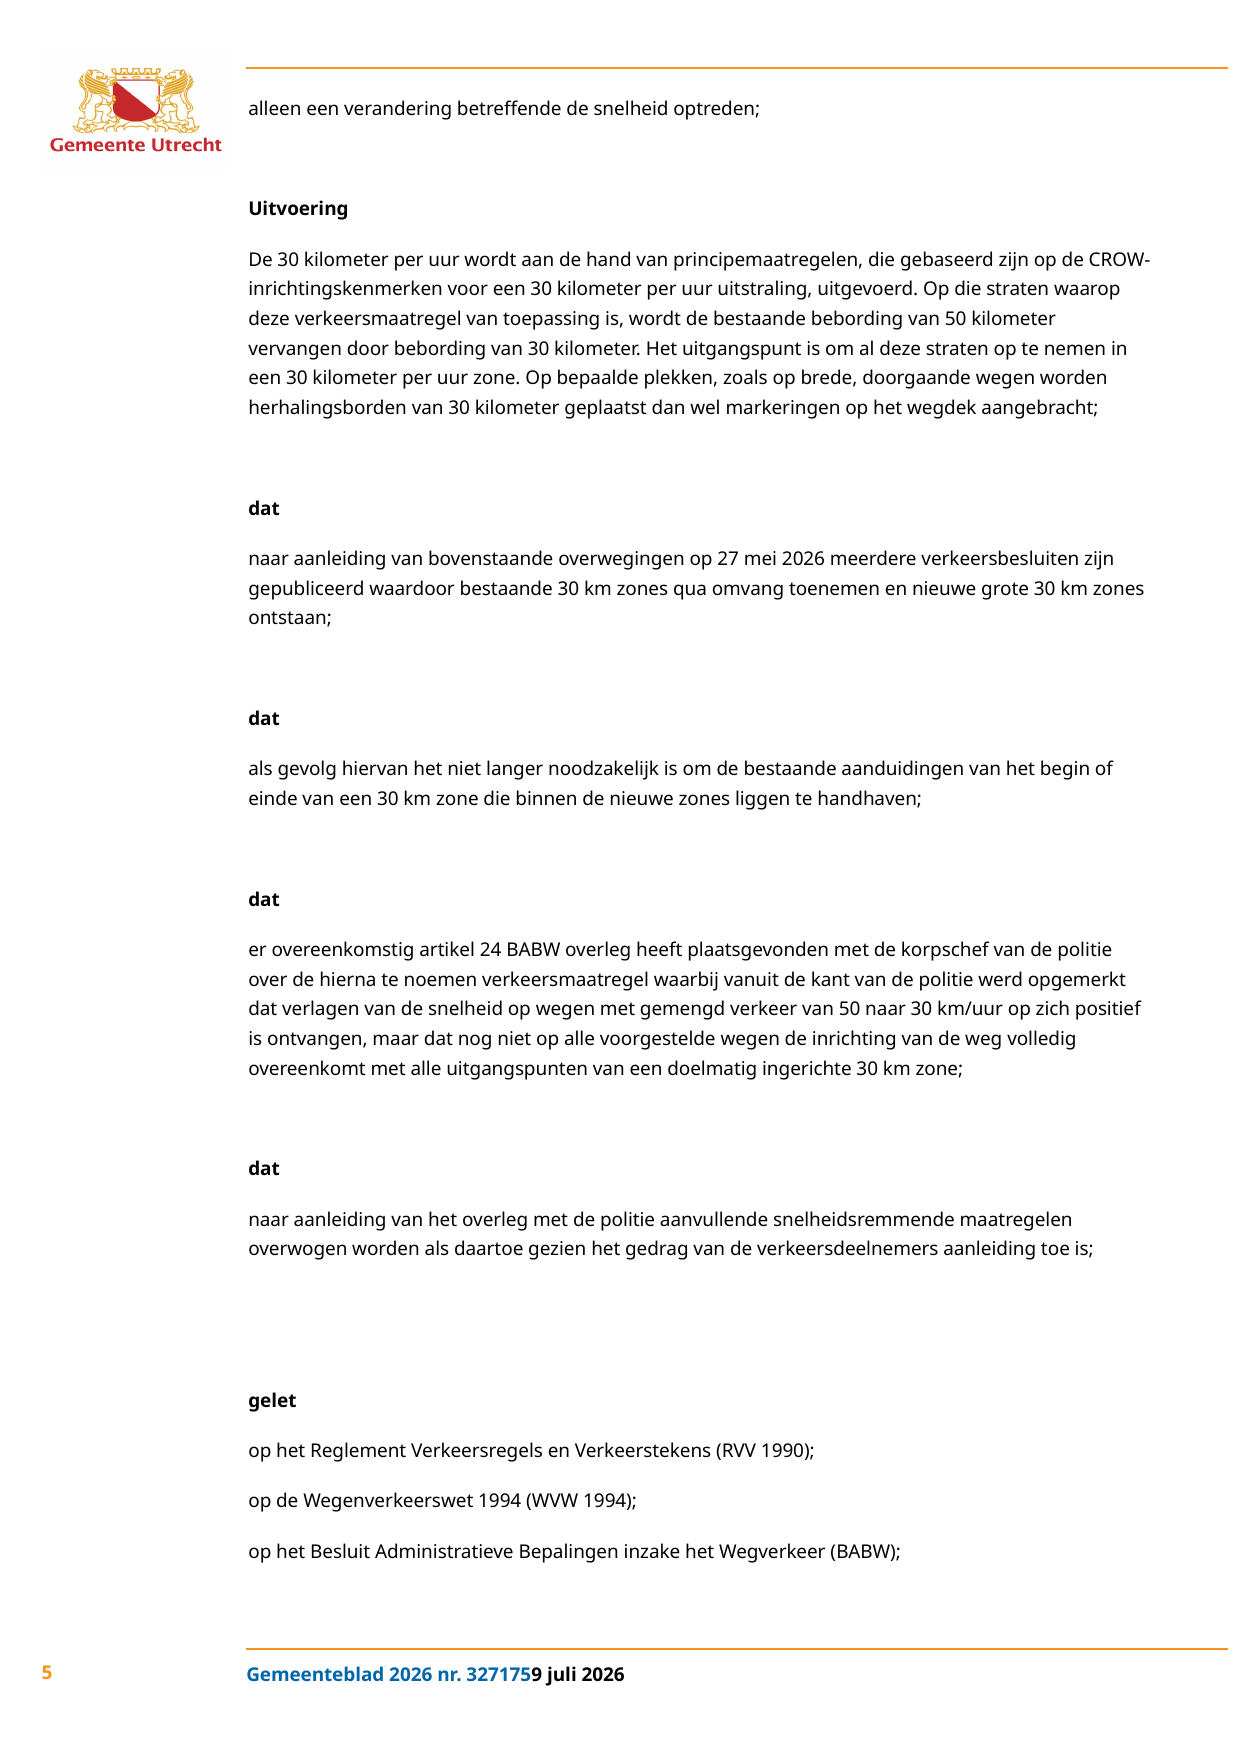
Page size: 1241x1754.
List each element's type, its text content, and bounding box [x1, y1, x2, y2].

text op het Besluit Administratieve Bepalingen inzake het Wegverkeer (BABW); [248, 1538, 1152, 1564]
text op het Reglement Verkeersregels en Verkeerstekens (RVV 1990); [248, 1437, 1152, 1463]
text naar aanleiding van het overleg met de politie aanvullende snelheidsremmende maatregelen overwogen worden als daartoe gezien het gedrag van de verkeersdeelnemers aanleiding toe is; [248, 1206, 1152, 1261]
text dat [248, 1156, 1152, 1181]
text als gevolg hiervan het niet langer noodzakelijk is om de bestaande aanduidingen van het begin of einde van een 30 km zone die binnen de nieuwe zones liggen te handhaven; [248, 756, 1152, 811]
text er overeenkomstig artikel 24 BABW overleg heeft plaatsgevonden met de korpschef van de politie over de hierna te noemen verkeersmaatregel waarbij vanuit de kant van de politie werd opgemerkt dat verlagen van de snelheid op wegen met gemengd verkeer van 50 naar 30 km/uur op zich positief is ontvangen, maar dat nog niet op alle voorgestelde wegen de inrichting van de weg volledig overeenkomt met alle uitgangspunten van een doelmatig ingerichte 30 km zone; [248, 936, 1152, 1081]
text dat [248, 705, 1152, 731]
text gelet [248, 1387, 1152, 1413]
text naar aanleiding van bovenstaande overwegingen op 27 mei 2026 meerdere verkeersbesluiten zijn gepubliceerd waardoor bestaande 30 km zones qua omvang toenemen en nieuwe grote 30 km zones ontstaan; [248, 545, 1152, 630]
text alleen een verandering betreffende de snelheid optreden; [248, 95, 1152, 121]
text op de Wegenverkeerswet 1994 (WVW 1994); [248, 1488, 1152, 1513]
text Uitvoering [248, 196, 1152, 221]
picture [41, 47, 231, 172]
text De 30 kilometer per uur wordt aan de hand van principemaatregelen, die gebaseerd zijn op de CROW-inrichtingskenmerken voor een 30 kilometer per uur uitstraling, uitgevoerd. Op die straten waarop deze verkeersmaatregel van toepassing is, wordt de bestaande bebording van 50 kilometer vervangen door bebording van 30 kilometer. Het uitgangspunt is om al deze straten op te nemen in een 30 kilometer per uur zone. Op bepaalde plekken, zoals op brede, doorgaande wegen worden herhalingsborden van 30 kilometer geplaatst dan wel markeringen op het wegdek aangebracht; [248, 246, 1152, 420]
text dat [248, 495, 1152, 521]
text dat [248, 886, 1152, 912]
